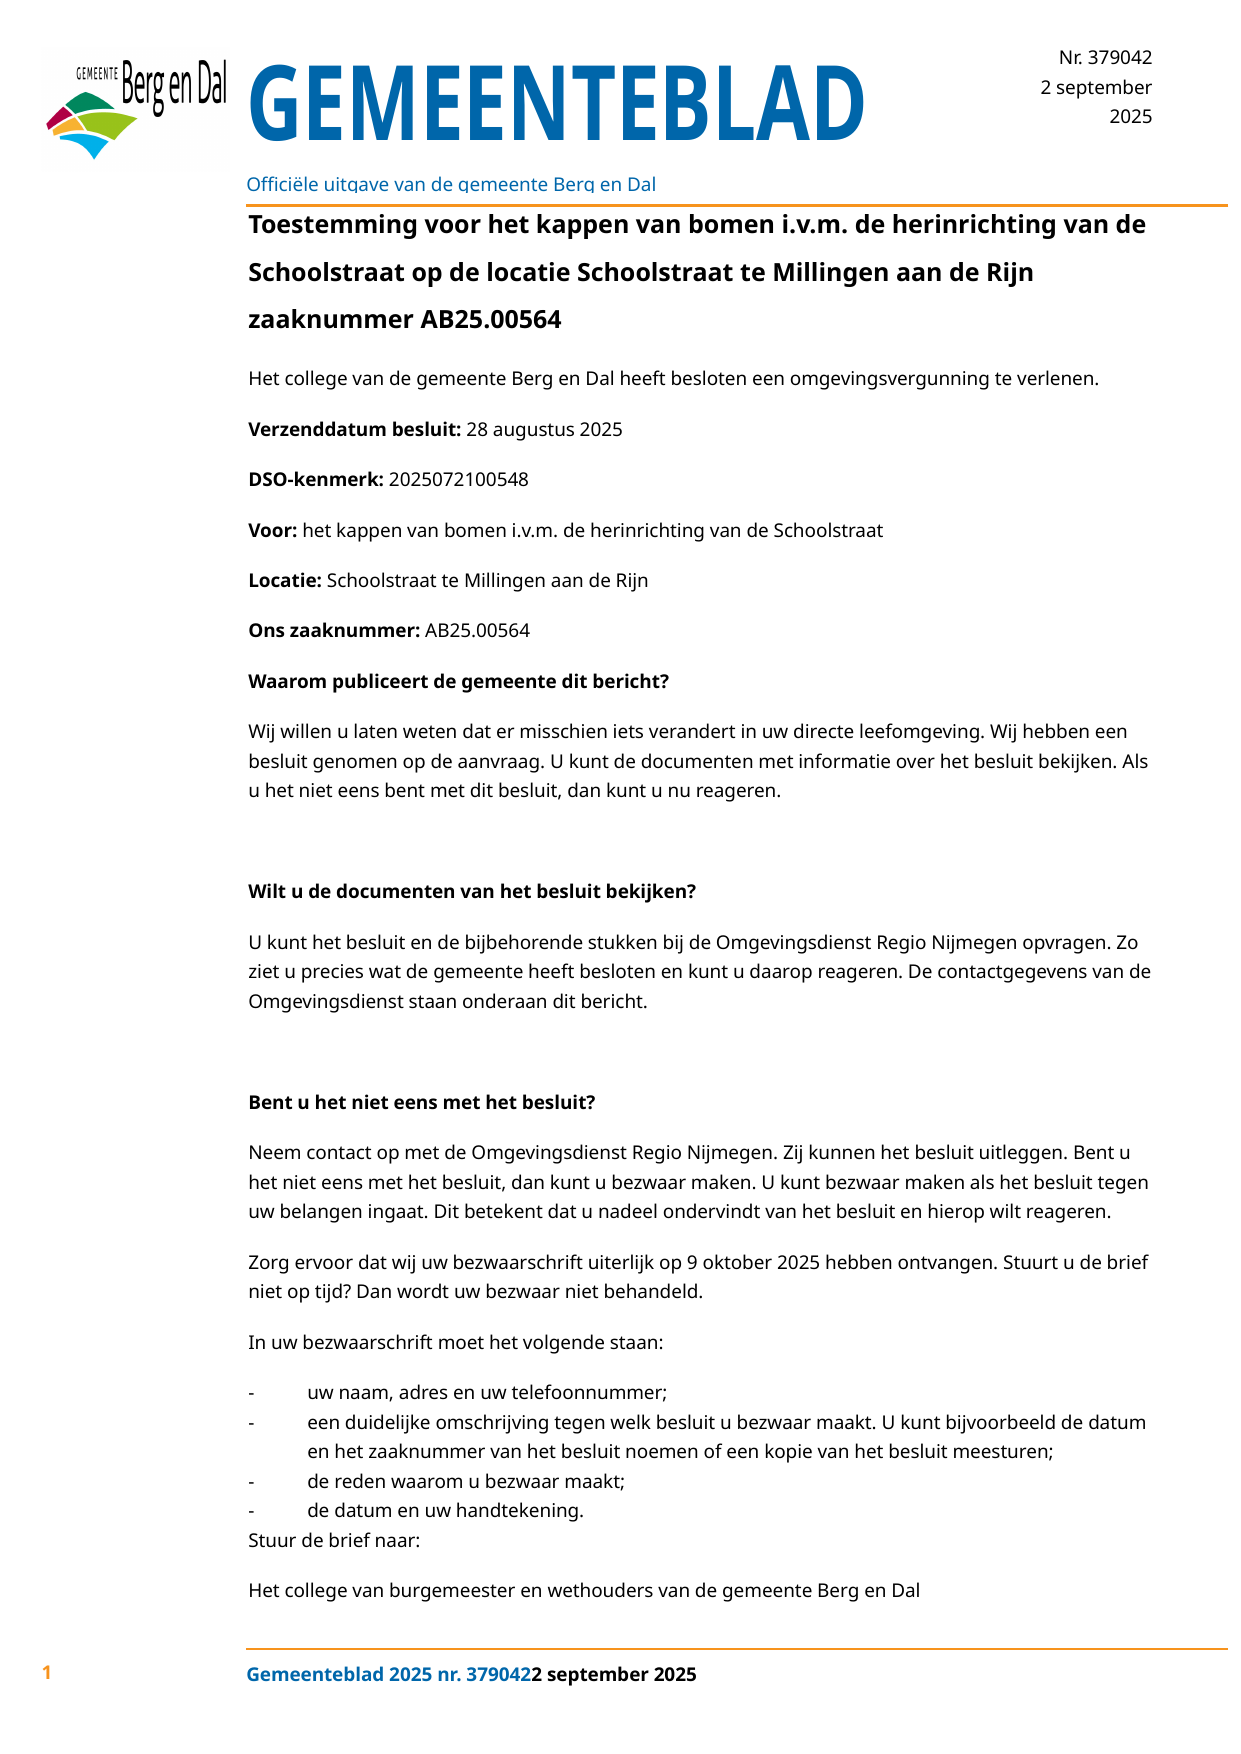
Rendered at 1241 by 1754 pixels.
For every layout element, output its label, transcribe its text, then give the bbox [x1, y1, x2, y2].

text Bent u het niet eens met het besluit? [248, 1089, 1152, 1114]
text Verzenddatum besluit: 28 augustus 2025 [248, 416, 1152, 442]
text U kunt het besluit en de bijbehorende stukken bij de Omgevingsdienst Regio Nijmegen opvragen. Zo ziet u precies wat de gemeente heeft besloten en kunt u daarop reageren. De contactgegevens van de Omgevingsdienst staan onderaan dit bericht. [248, 929, 1152, 1014]
text Toestemming voor het kappen van bomen i.v.m. de herinrichting van de Schoolstraat op de locatie Schoolstraat te Millingen aan de Rijn zaaknummer AB25.00564 [248, 207, 1152, 336]
list de reden waarom u bezwaar maakt; [248, 1468, 1152, 1494]
text Locatie: Schoolstraat te Millingen aan de Rijn [248, 567, 1152, 593]
text Neem contact op met de Omgevingsdienst Regio Nijmegen. Zij kunnen het besluit uitleggen. Bent u het niet eens met het besluit, dan kunt u bezwaar maken. U kunt bezwaar maken als het besluit tegen uw belangen ingaat. Dit betekent dat u nadeel ondervindt van het besluit en hierop wilt reageren. [248, 1139, 1152, 1224]
list de datum en uw handtekening. [248, 1498, 1152, 1523]
list een duidelijke omschrijving tegen welk besluit u bezwaar maakt. U kunt bijvoorbeeld de datum en het zaaknummer van het besluit noemen of een kopie van het besluit meesturen; [248, 1409, 1152, 1464]
picture [41, 47, 231, 172]
text In uw bezwaarschrift moet het volgende staan: [248, 1329, 1152, 1354]
text Het college van burgemeester en wethouders van de gemeente Berg en Dal [248, 1578, 1152, 1603]
text Stuur de brief naar: [248, 1527, 1152, 1553]
text Wij willen u laten weten dat er misschien iets verandert in uw directe leefomgeving. Wij hebben een besluit genomen op de aanvraag. U kunt de documenten met informatie over het besluit bekijken. Als u het niet eens bent met dit besluit, dan kunt u nu reageren. [248, 718, 1152, 803]
text Ons zaaknummer: AB25.00564 [248, 618, 1152, 643]
text Het college van de gemeente Berg en Dal heeft besloten een omgevingsvergunning te verlenen. [248, 366, 1152, 391]
text Wilt u de documenten van het besluit bekijken? [248, 878, 1152, 904]
text Waarom publiceert de gemeente dit bericht? [248, 668, 1152, 694]
text DSO-kenmerk: 2025072100548 [248, 466, 1152, 492]
text Zorg ervoor dat wij uw bezwaarschrift uiterlijk op 9 oktober 2025 hebben ontvangen. Stuurt u de brief niet op tijd? Dan wordt uw bezwaar niet behandeld. [248, 1249, 1152, 1304]
list uw naam, adres en uw telefoonnummer; [248, 1379, 1152, 1405]
text Voor: het kappen van bomen i.v.m. de herinrichting van de Schoolstraat [248, 517, 1152, 542]
